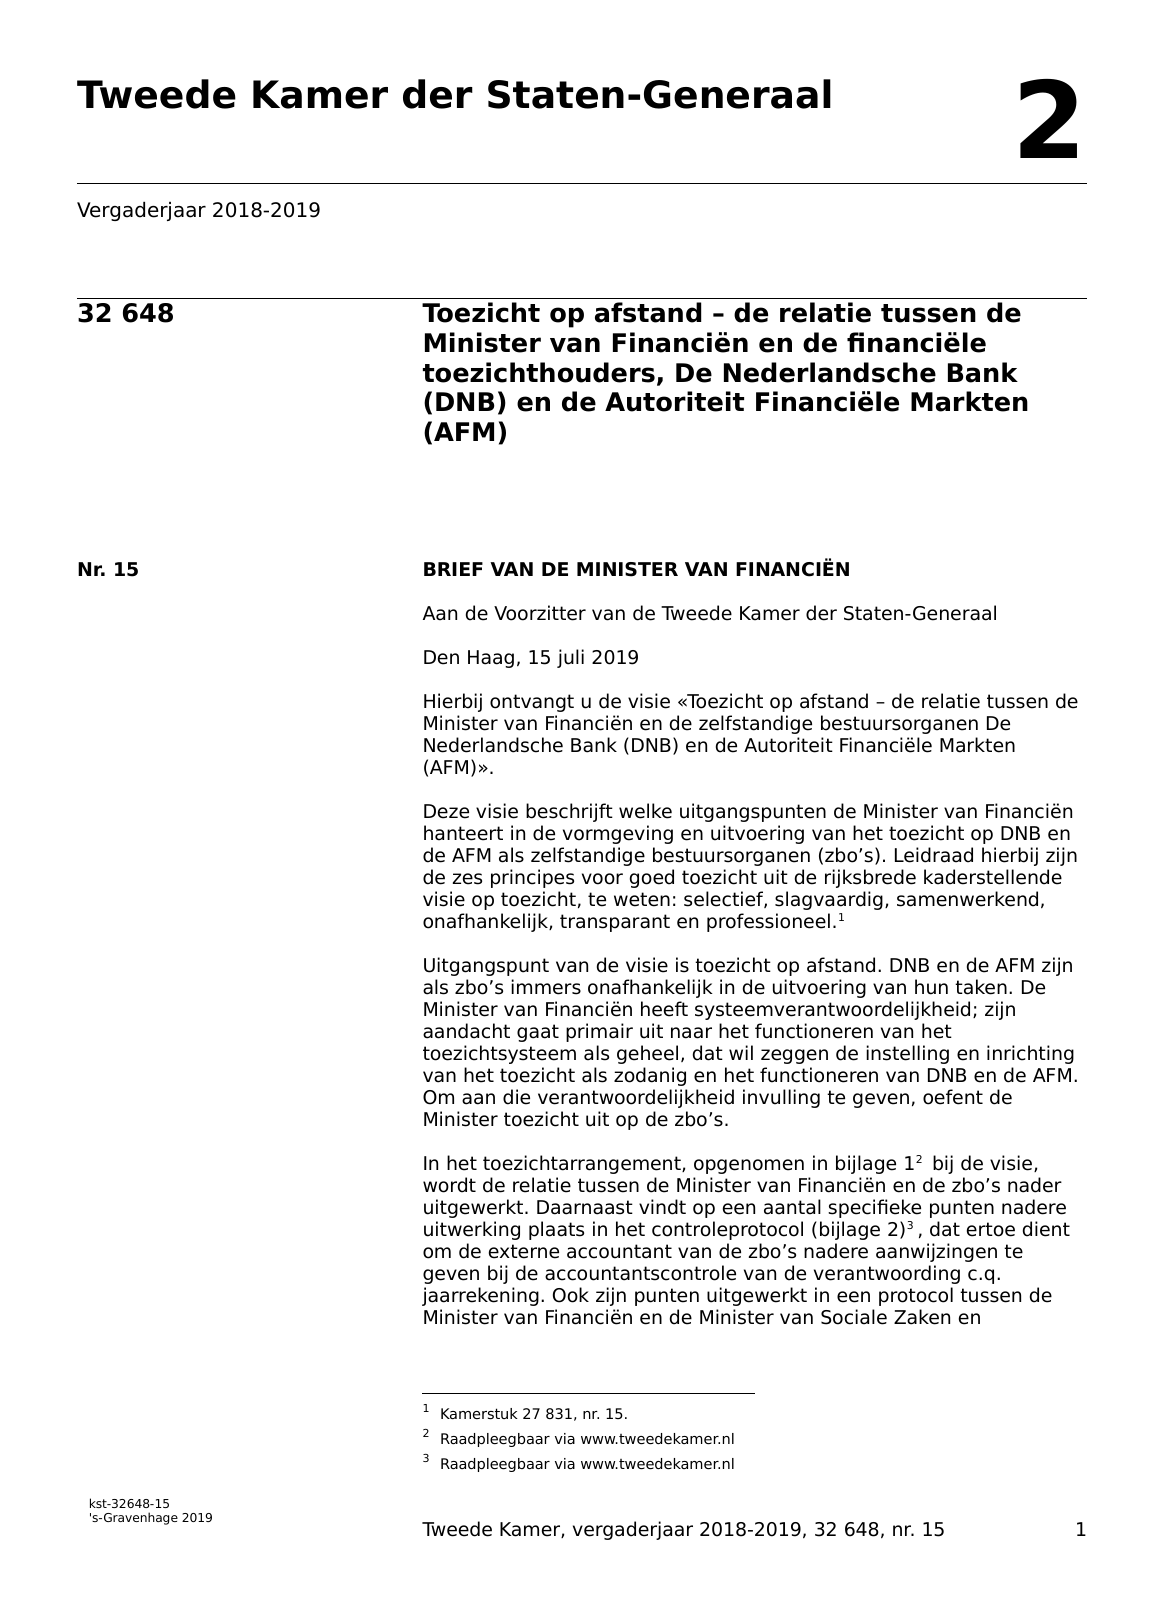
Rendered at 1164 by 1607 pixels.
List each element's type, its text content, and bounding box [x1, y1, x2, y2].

table_cell Vergaderjaar 2018-2019 [77, 184, 1087, 298]
text Raadpleegbaar via www.tweedekamer.nl [422, 1427, 1087, 1449]
text Aan de Voorzitter van de Tweede Kamer der Staten-Generaal [422, 603, 1087, 624]
text Den Haag, 15 juli 2019 [422, 647, 1087, 669]
subtitle 32 648 Toezicht op afstand – de relatie tussen de Minister van Financiën en de financiële toezichthouders, De Nederlandsche Bank (DNB) en de Autoriteit Financiële Markten (AFM) [77, 299, 1087, 447]
subtitle Nr. 15 BRIEF VAN DE MINISTER VAN FINANCIËN [77, 558, 1087, 580]
text 's-Gravenhage 2019 [88, 1511, 323, 1525]
text Uitgangspunt van de visie is toezicht op afstand. DNB en de AFM zijn als zbo’s immers onafhankelijk in de uitvoering van hun taken. De Minister van Financiën heeft systeemverantwoordelijkheid; zijn aandacht gaat primair uit naar het functioneren van het toezichtsysteem als geheel, dat wil zeggen de instelling en inrichting van het toezicht als zodanig en het functioneren van DNB en de AFM. Om aan die verantwoordelijkheid invulling te geven, oefent de Minister toezicht uit op de zbo’s. [422, 955, 1087, 1131]
text Deze visie beschrijft welke uitgangspunten de Minister van Financiën hanteert in de vormgeving en uitvoering van het toezicht op DNB en de AFM als zelfstandige bestuursorganen (zbo’s). Leidraad hierbij zijn de zes principes voor goed toezicht uit de rijksbrede kaderstellende visie op toezicht, te weten: selectief, slagvaardig, samenwerkend, onafhankelijk, transparant en professioneel. [422, 801, 1087, 933]
text In het toezichtarrangement, opgenomen in bijlage 1 bij de visie, wordt de relatie tussen de Minister van Financiën en de zbo’s nader uitgewerkt. Daarnaast vindt op een aantal specifieke punten nadere uitwerking plaats in het controleprotocol (bijlage 2), dat ertoe dient om de externe accountant van de zbo’s nadere aanwijzingen te geven bij de accountantscontrole van de verantwoording c.q. jaarrekening. Ook zijn punten uitgewerkt in een protocol tussen de Minister van Financiën en de Minister van Sociale Zaken en [422, 1153, 1087, 1329]
table_header 2 [886, 59, 1087, 183]
text Raadpleegbaar via www.tweedekamer.nl [422, 1452, 1087, 1474]
text Kamerstuk 27 831, nr. 15. [422, 1402, 1087, 1424]
text Hierbij ontvangt u de visie «Toezicht op afstand – de relatie tussen de Minister van Financiën en de zelfstandige bestuursorganen De Nederlandsche Bank (DNB) en de Autoriteit Financiële Markten (AFM)». [422, 691, 1087, 779]
text kst-32648-15 [88, 1497, 323, 1511]
table_header Tweede Kamer der Staten-Generaal [77, 59, 886, 183]
